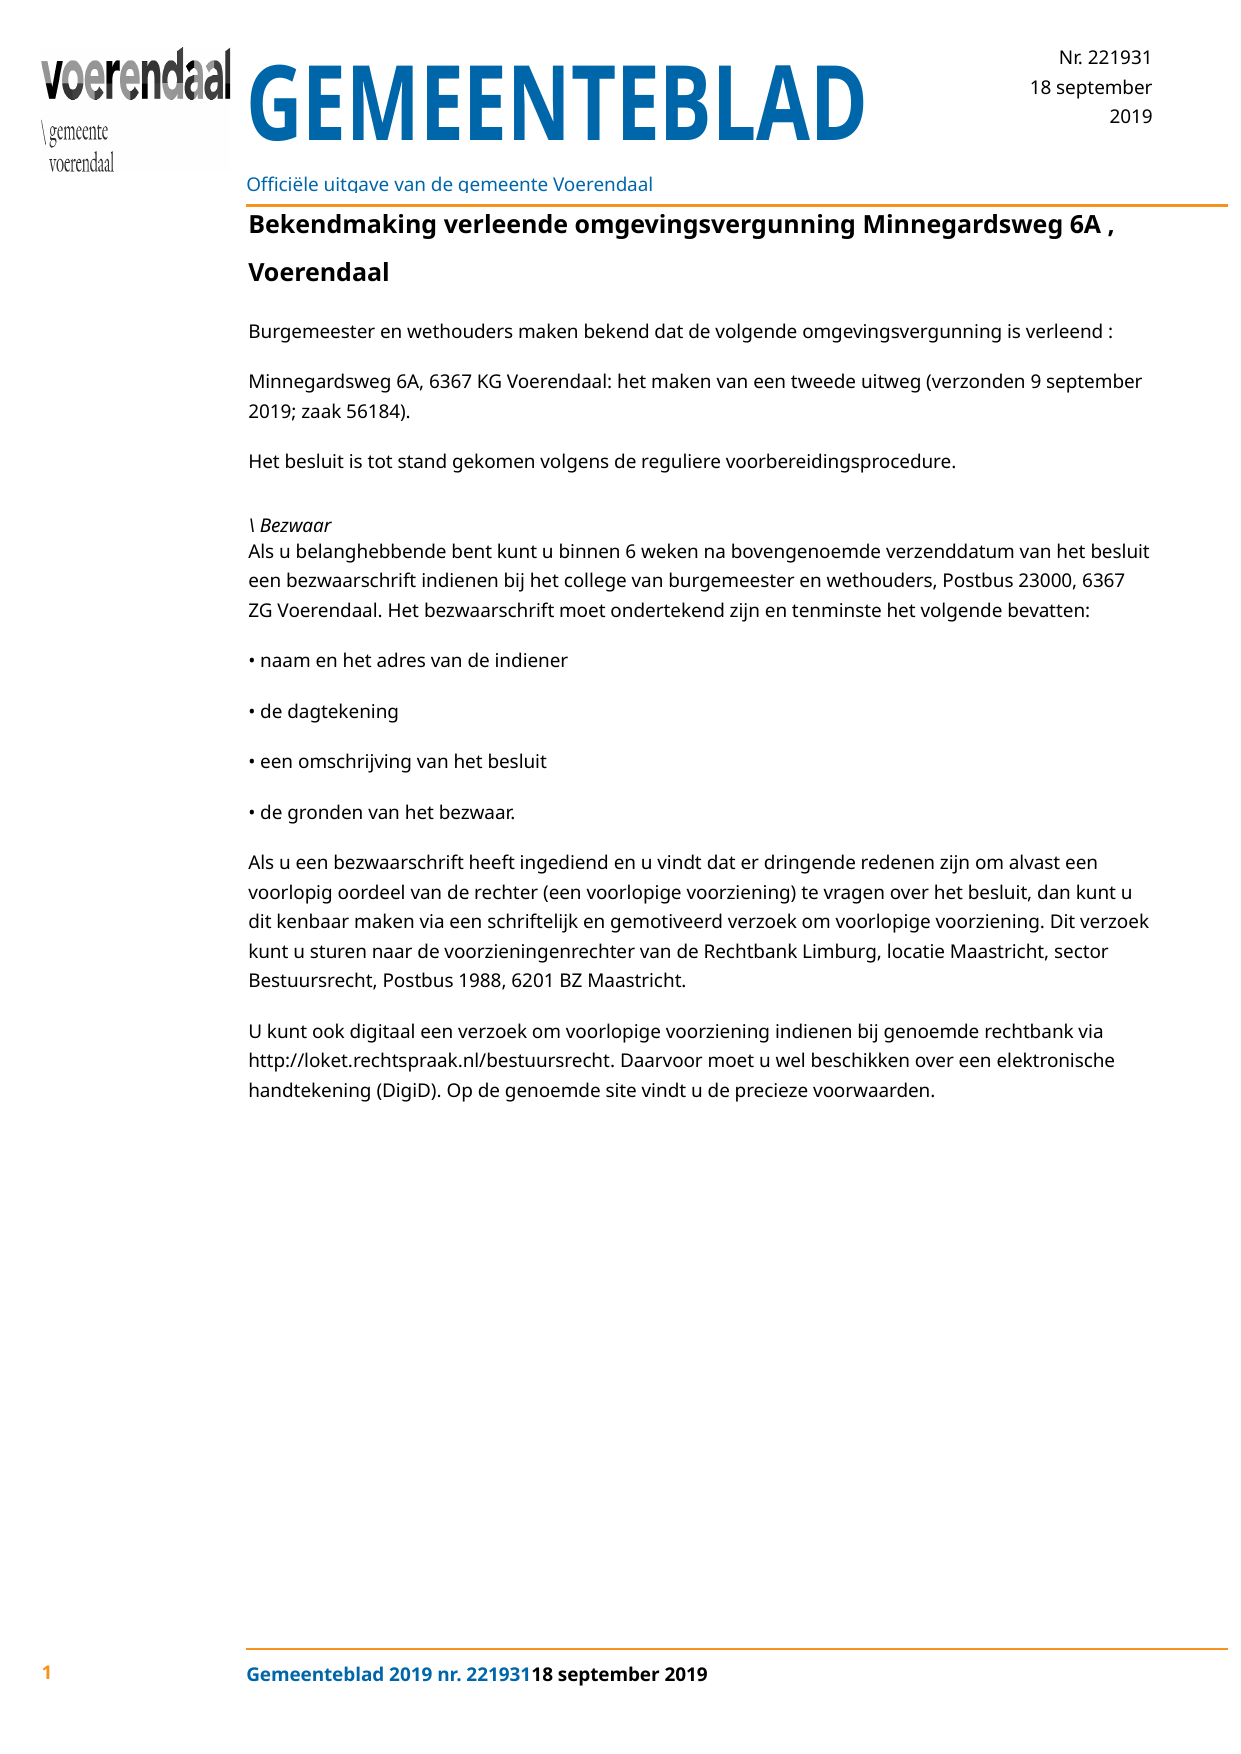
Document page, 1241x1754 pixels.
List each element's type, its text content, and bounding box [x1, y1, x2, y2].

text Bekendmaking verleende omgevingsvergunning Minnegardsweg 6A , Voerendaal [248, 207, 1152, 288]
text Burgemeester en wethouders maken bekend dat de volgende omgevingsvergunning is verleend : [248, 318, 1152, 344]
text Minnegardsweg 6A, 6367 KG Voerendaal: het maken van een tweede uitweg (verzonden 9 september 2019; zaak 56184). [248, 368, 1152, 424]
text Als u belanghebbende bent kunt u binnen 6 weken na bovengenoemde verzenddatum van het besluit een bezwaarschrift indienen bij het college van burgemeester en wethouders, Postbus 23000, 6367 ZG Voerendaal. Het bezwaarschrift moet ondertekend zijn en tenminste het volgende bevatten: [248, 538, 1152, 623]
text Als u een bezwaarschrift heeft ingediend en u vindt dat er dringende redenen zijn om alvast een voorlopig oordeel van de rechter (een voorlopige voorziening) te vragen over het besluit, dan kunt u dit kenbaar maken via een schriftelijk en gemotiveerd verzoek om voorlopige voorziening. Dit verzoek kunt u sturen naar de voorzieningenrechter van de Rechtbank Limburg, locatie Maastricht, sector Bestuursrecht, Postbus 1988, 6201 BZ Maastricht. [248, 849, 1152, 993]
text • naam en het adres van de indiener [248, 648, 1152, 673]
text \ Bezwaar [248, 512, 1152, 538]
text U kunt ook digitaal een verzoek om voorlopige voorziening indienen bij genoemde rechtbank via http://loket.rechtspraak.nl/bestuursrecht. Daarvoor moet u wel beschikken over een elektronische handtekening (DigiD). Op de genoemde site vindt u de precieze voorwaarden. [248, 1018, 1152, 1103]
text • de dagtekening [248, 698, 1152, 724]
picture [41, 47, 231, 172]
text • de gronden van het bezwaar. [248, 799, 1152, 824]
text Het besluit is tot stand gekomen volgens de reguliere voorbereidingsprocedure. [248, 448, 1152, 474]
text • een omschrijving van het besluit [248, 748, 1152, 774]
